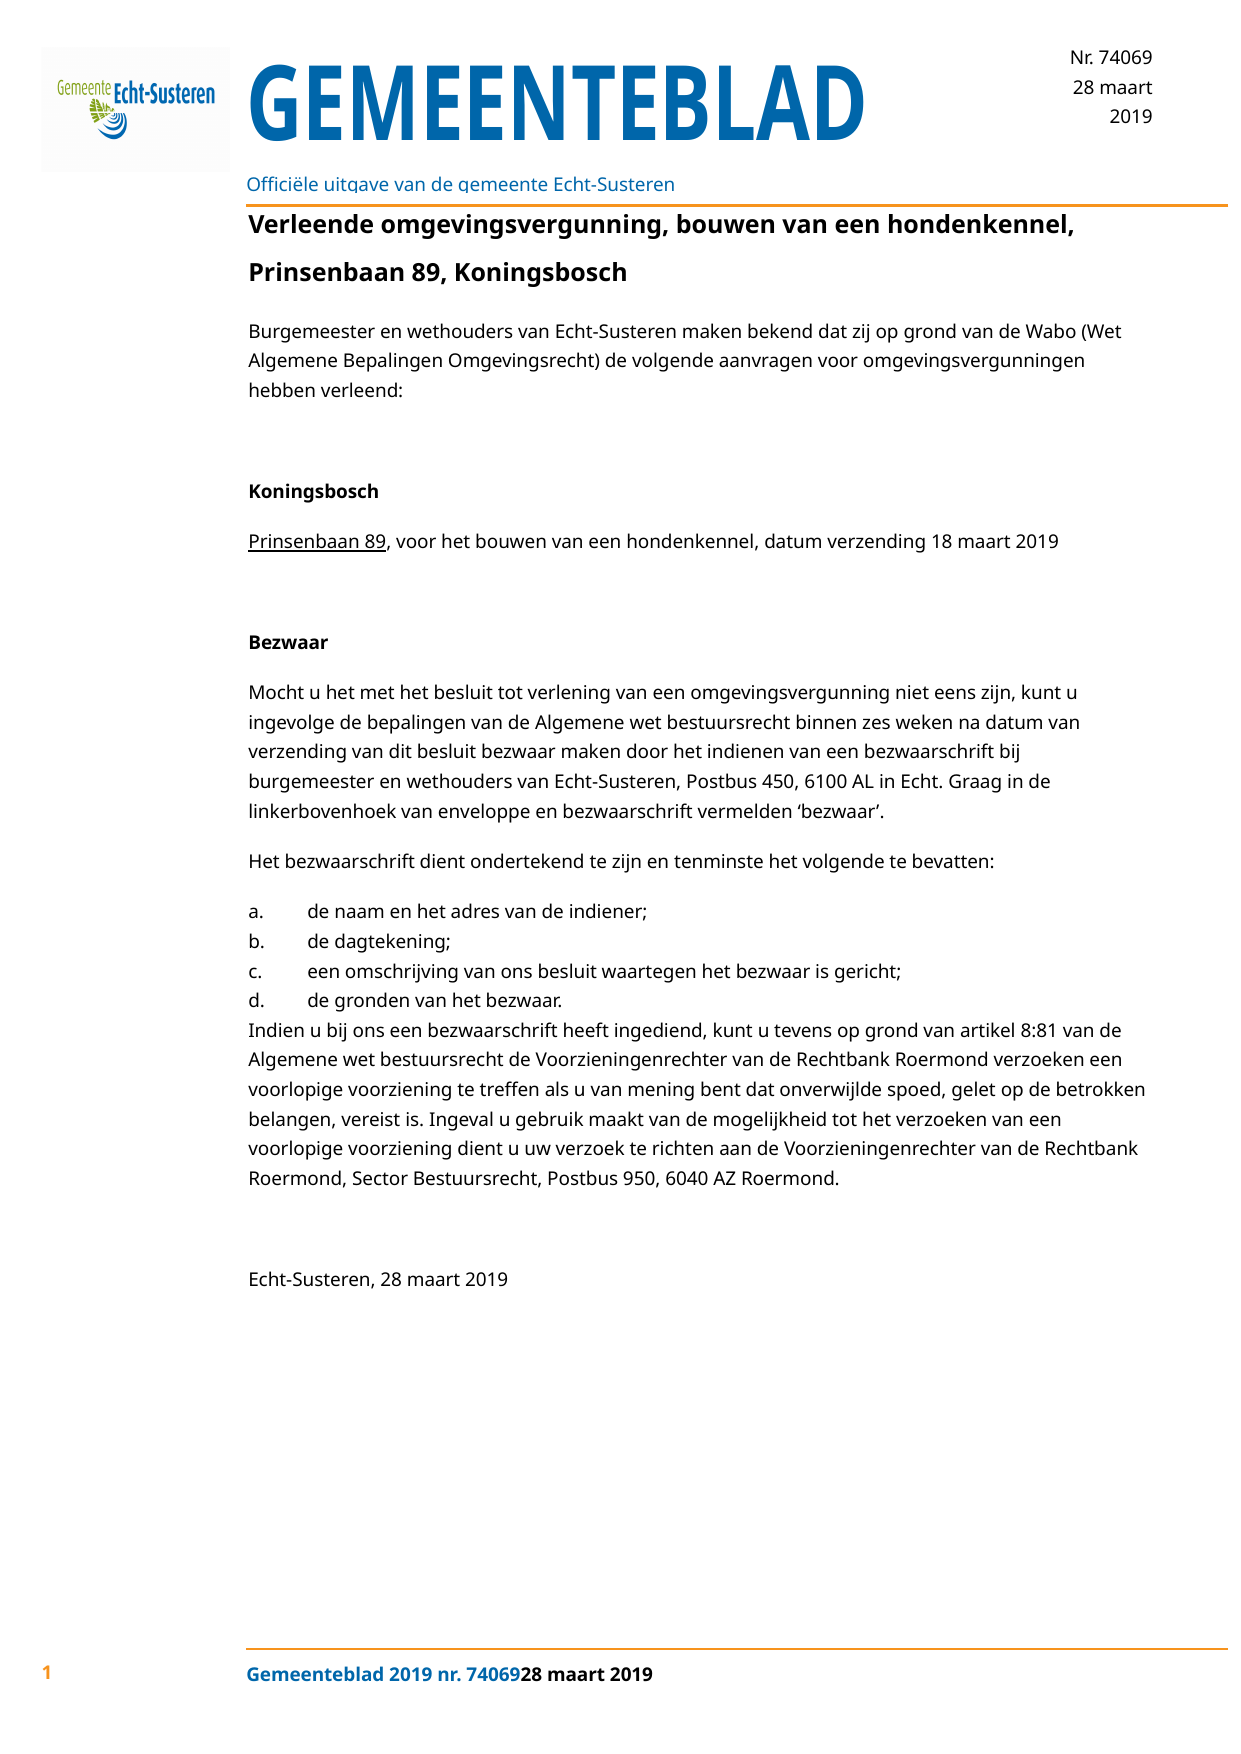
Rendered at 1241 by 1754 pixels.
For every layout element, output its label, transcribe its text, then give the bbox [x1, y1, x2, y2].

picture [41, 47, 231, 172]
list een omschrijving van ons besluit waartegen het bezwaar is gericht; [248, 958, 1152, 984]
list de naam en het adres van de indiener; [248, 899, 1152, 924]
text Burgemeester en wethouders van Echt-Susteren maken bekend dat zij op grond van de Wabo (Wet Algemene Bepalingen Omgevingsrecht) de volgende aanvragen voor omgevingsvergunningen hebben verleend: [248, 318, 1152, 403]
text Echt-Susteren, 28 maart 2019 [248, 1266, 1152, 1292]
text Bezwaar [248, 629, 1152, 655]
text Koningsbosch [248, 478, 1152, 504]
list de dagtekening; [248, 928, 1152, 954]
text Mocht u het met het besluit tot verlening van een omgevingsvergunning niet eens zijn, kunt u ingevolge de bepalingen van de Algemene wet bestuursrecht binnen zes weken na datum van verzending van dit besluit bezwaar maken door het indienen van een bezwaarschrift bij burgemeester en wethouders van Echt-Susteren, Postbus 450, 6100 AL in Echt. Graag in de linkerbovenhoek van enveloppe en bezwaarschrift vermelden ‘bezwaar’. [248, 679, 1152, 824]
text Prinsenbaan 89, voor het bouwen van een hondenkennel, datum verzending 18 maart 2019 [248, 528, 1152, 554]
text Verleende omgevingsvergunning, bouwen van een hondenkennel, Prinsenbaan 89, Koningsbosch [248, 207, 1152, 288]
text Indien u bij ons een bezwaarschrift heeft ingediend, kunt u tevens op grond van artikel 8:81 van de Algemene wet bestuursrecht de Voorzieningenrechter van de Rechtbank Roermond verzoeken een voorlopige voorziening te treffen als u van mening bent dat onverwijlde spoed, gelet op de betrokken belangen, vereist is. Ingeval u gebruik maakt van de mogelijkheid tot het verzoeken van een voorlopige voorziening dient u uw verzoek te richten aan de Voorzieningenrechter van de Rechtbank Roermond, Sector Bestuursrecht, Postbus 950, 6040 AZ Roermond. [248, 1017, 1152, 1191]
text Het bezwaarschrift dient ondertekend te zijn en tenminste het volgende te bevatten: [248, 848, 1152, 874]
list de gronden van het bezwaar. [248, 987, 1152, 1013]
